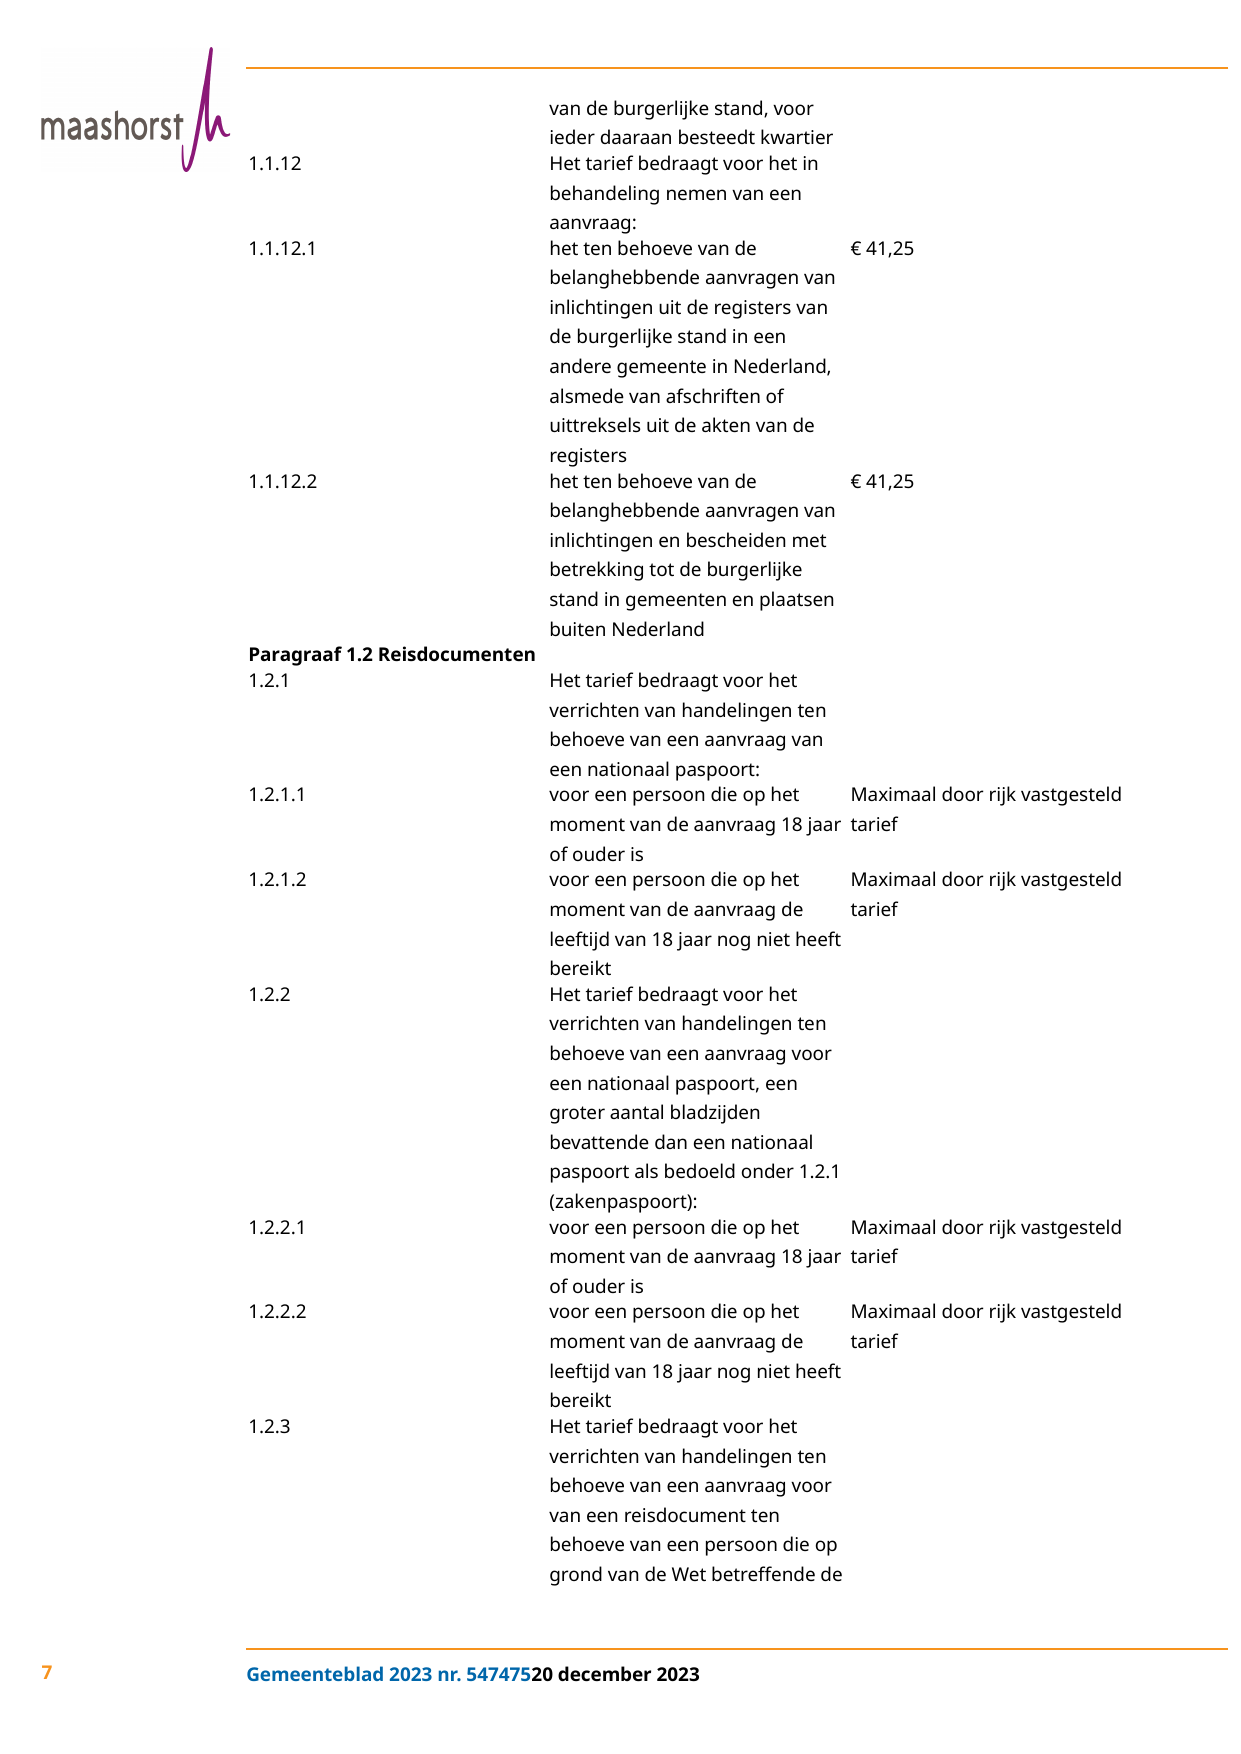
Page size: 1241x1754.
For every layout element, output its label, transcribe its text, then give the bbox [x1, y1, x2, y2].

table_cell 1.2.2 [248, 981, 549, 1214]
table_cell van de burgerlijke stand, voor ieder daaraan besteedt kwartier [549, 95, 850, 150]
table_cell Het tarief bedraagt voor het verrichten van handelingen ten behoeve van een aanvraag van een nationaal paspoort: [549, 667, 850, 782]
table_cell € 41,25 [850, 468, 1152, 641]
table_cell Het tarief bedraagt voor het verrichten van handelingen ten behoeve van een aanvraag voor van een reisdocument ten behoeve van een persoon die op grond van de Wet betreffende de [549, 1413, 850, 1587]
table_cell [248, 95, 549, 150]
table_cell 1.1.12.2 [248, 468, 549, 641]
table_cell Het tarief bedraagt voor het in behandeling nemen van een aanvraag: [549, 150, 850, 235]
table_cell Maximaal door rijk vastgesteld tarief [850, 782, 1152, 867]
table_cell € 41,25 [850, 235, 1152, 468]
table_cell 1.1.12.1 [248, 235, 549, 468]
table_cell voor een persoon die op het moment van de aanvraag 18 jaar of ouder is [549, 782, 850, 867]
table_cell [850, 1413, 1152, 1587]
picture [41, 47, 231, 172]
table_cell [850, 95, 1152, 150]
table_cell Maximaal door rijk vastgesteld tarief [850, 1214, 1152, 1299]
table_cell 1.2.2.2 [248, 1299, 549, 1413]
table_cell voor een persoon die op het moment van de aanvraag de leeftijd van 18 jaar nog niet heeft bereikt [549, 867, 850, 981]
table_cell 1.1.12 [248, 150, 549, 235]
table_cell [850, 150, 1152, 235]
table_cell 1.2.1.1 [248, 782, 549, 867]
table_cell 1.2.1.2 [248, 867, 549, 981]
table_cell 1.2.2.1 [248, 1214, 549, 1299]
table_cell het ten behoeve van de belanghebbende aanvragen van inlichtingen en bescheiden met betrekking tot de burgerlijke stand in gemeenten en plaatsen buiten Nederland [549, 468, 850, 641]
table_cell voor een persoon die op het moment van de aanvraag 18 jaar of ouder is [549, 1214, 850, 1299]
table_cell Paragraaf 1.2 Reisdocumenten [248, 641, 1152, 667]
table_cell Maximaal door rijk vastgesteld tarief [850, 1299, 1152, 1413]
table_cell [850, 981, 1152, 1214]
table_cell Maximaal door rijk vastgesteld tarief [850, 867, 1152, 981]
table_cell 1.2.1 [248, 667, 549, 782]
table_cell [850, 667, 1152, 782]
table_cell Het tarief bedraagt voor het verrichten van handelingen ten behoeve van een aanvraag voor een nationaal paspoort, een groter aantal bladzijden bevattende dan een nationaal paspoort als bedoeld onder 1.2.1 (zakenpaspoort): [549, 981, 850, 1214]
table_cell het ten behoeve van de belanghebbende aanvragen van inlichtingen uit de registers van de burgerlijke stand in een andere gemeente in Nederland, alsmede van afschriften of uittreksels uit de akten van de registers [549, 235, 850, 468]
table_cell voor een persoon die op het moment van de aanvraag de leeftijd van 18 jaar nog niet heeft bereikt [549, 1299, 850, 1413]
table_cell 1.2.3 [248, 1413, 549, 1587]
